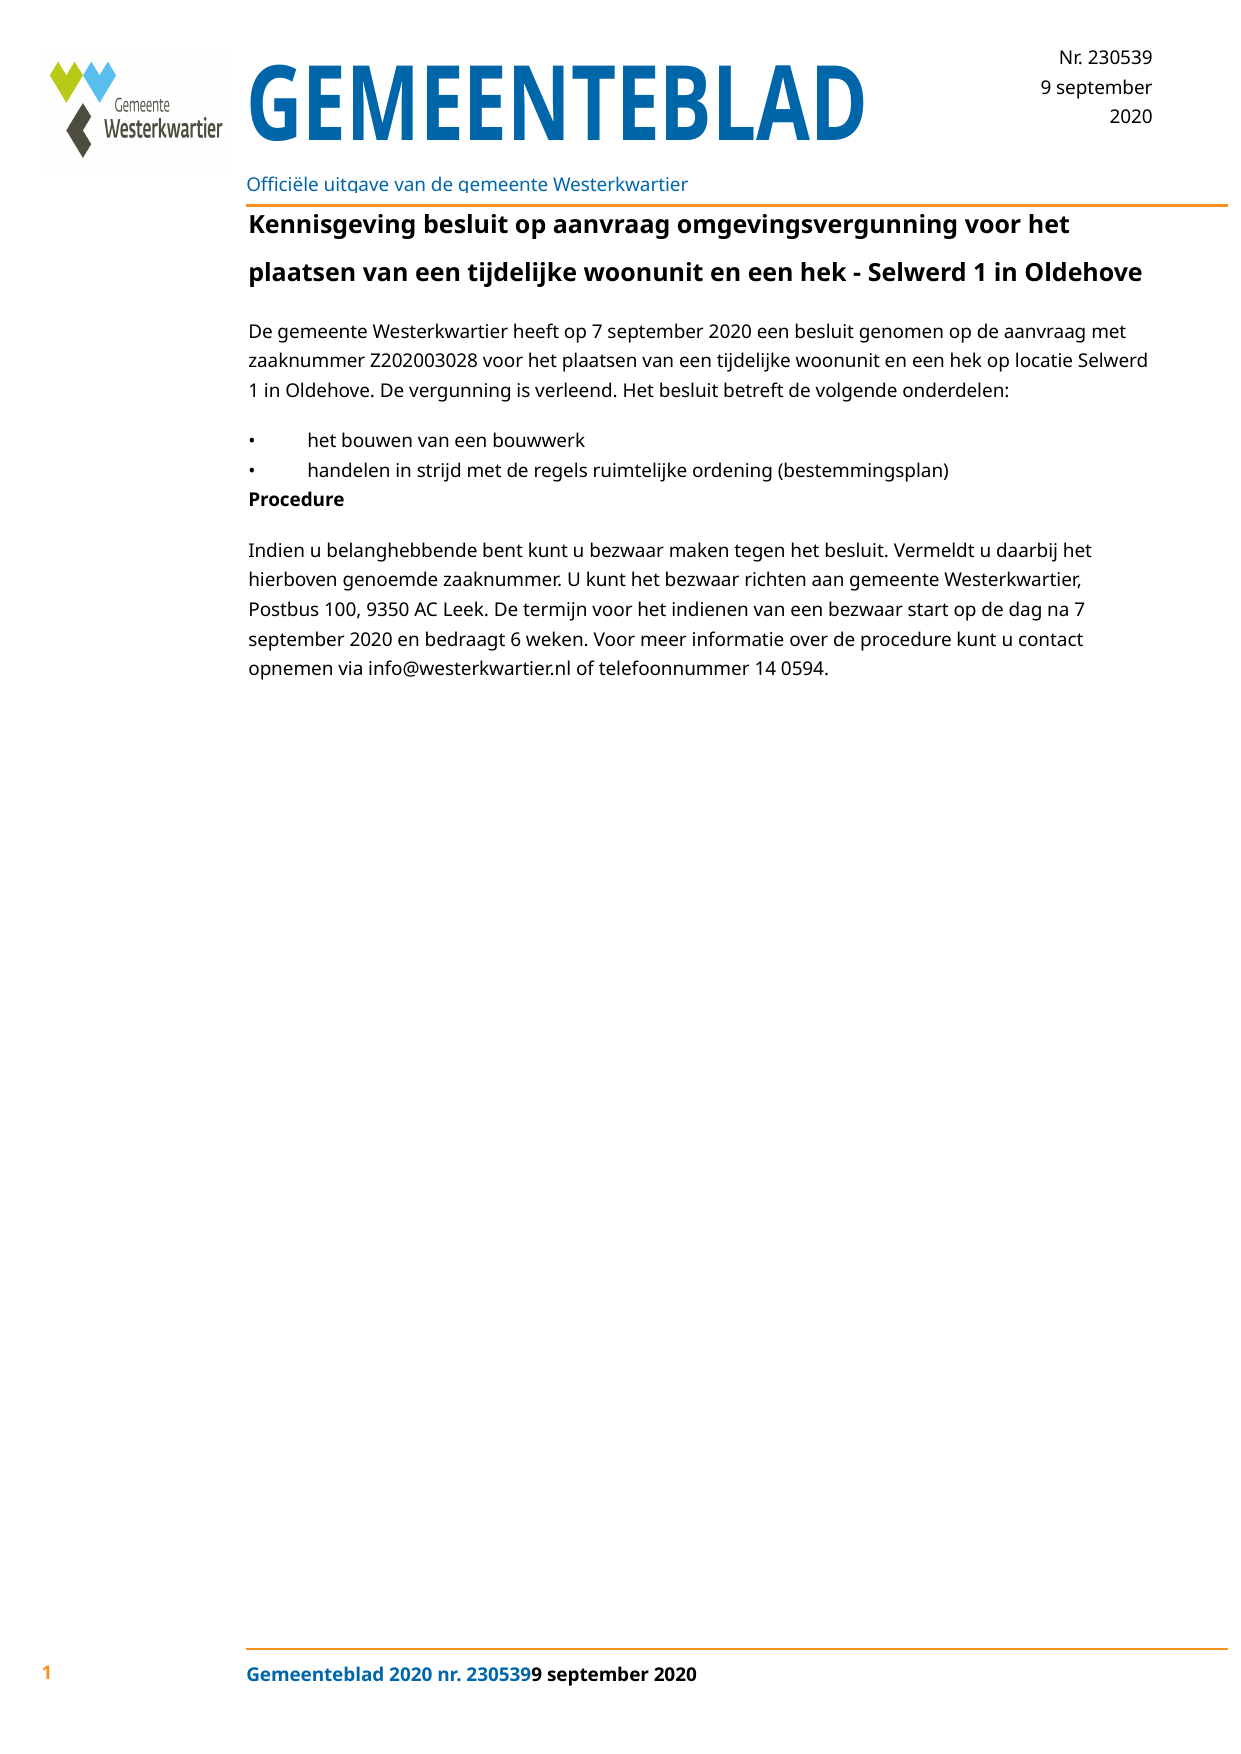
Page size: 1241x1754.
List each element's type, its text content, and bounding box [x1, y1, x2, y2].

list het bouwen van een bouwwerk [248, 427, 1152, 453]
text De gemeente Westerkwartier heeft op 7 september 2020 een besluit genomen op de aanvraag met zaaknummer Z202003028 voor het plaatsen van een tijdelijke woonunit en een hek op locatie Selwerd 1 in Oldehove. De vergunning is verleend. Het besluit betreft de volgende onderdelen: [248, 318, 1152, 403]
list handelen in strijd met de regels ruimtelijke ordening (bestemmingsplan) [248, 457, 1152, 483]
picture [41, 47, 231, 172]
text Procedure [248, 487, 1152, 512]
text Kennisgeving besluit op aanvraag omgevingsvergunning voor het plaatsen van een tijdelijke woonunit en een hek - Selwerd 1 in Oldehove [248, 207, 1152, 288]
text Indien u belanghebbende bent kunt u bezwaar maken tegen het besluit. Vermeldt u daarbij het hierboven genoemde zaaknummer. U kunt het bezwaar richten aan gemeente Westerkwartier, Postbus 100, 9350 AC Leek. De termijn voor het indienen van een bezwaar start op de dag na 7 september 2020 en bedraagt 6 weken. Voor meer informatie over de procedure kunt u contact opnemen via info@westerkwartier.nl of telefoonnummer 14 0594. [248, 537, 1152, 681]
